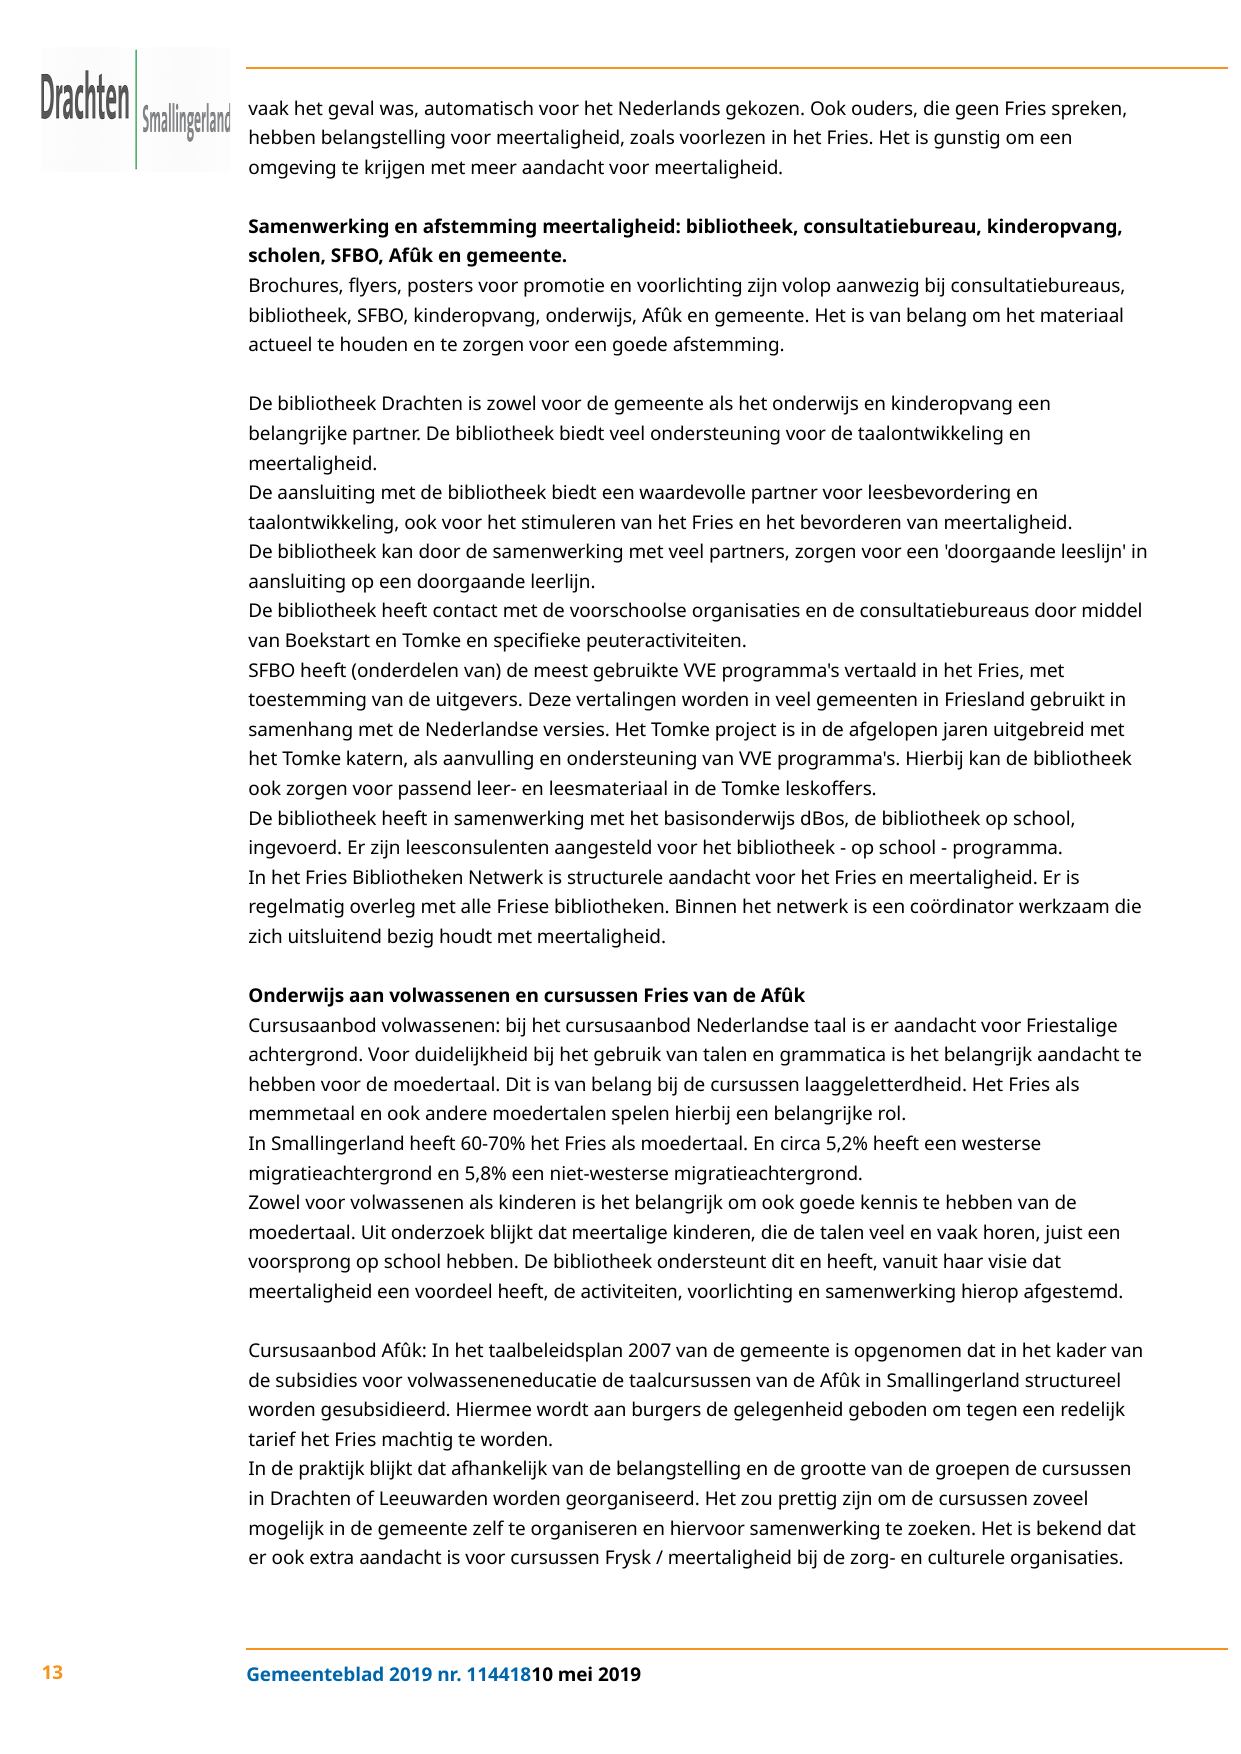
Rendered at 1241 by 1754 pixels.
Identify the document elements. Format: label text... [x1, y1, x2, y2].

text vaak het geval was, automatisch voor het Nederlands gekozen. Ook ouders, die geen Fries spreken, hebben belangstelling voor meertaligheid, zoals voorlezen in het Fries. Het is gunstig om een omgeving te krijgen met meer aandacht voor meertaligheid. [248, 95, 1152, 180]
text In Smallingerland heeft 60-70% het Fries als moedertaal. En circa 5,2% heeft een westerse migratieachtergrond en 5,8% een niet-westerse migratieachtergrond. [248, 1130, 1152, 1186]
text In het Fries Bibliotheken Netwerk is structurele aandacht voor het Fries en meertaligheid. Er is regelmatig overleg met alle Friese bibliotheken. Binnen het netwerk is een coördinator werkzaam die zich uitsluitend bezig houdt met meertaligheid. [248, 864, 1152, 949]
text Cursusaanbod Afûk: In het taalbeleidsplan 2007 van de gemeente is opgenomen dat in het kader van de subsidies voor volwasseneneducatie de taalcursussen van de Afûk in Smallingerland structureel worden gesubsidieerd. Hiermee wordt aan burgers de gelegenheid geboden om tegen een redelijk tarief het Fries machtig te worden. [248, 1337, 1152, 1452]
text Zowel voor volwassenen als kinderen is het belangrijk om ook goede kennis te hebben van de moedertaal. Uit onderzoek blijkt dat meertalige kinderen, die de talen veel en vaak horen, juist een voorsprong op school hebben. De bibliotheek ondersteunt dit en heeft, vanuit haar visie dat meertaligheid een voordeel heeft, de activiteiten, voorlichting en samenwerking hierop afgestemd. [248, 1189, 1152, 1304]
text De bibliotheek kan door de samenwerking met veel partners, zorgen voor een 'doorgaande leeslijn' in aansluiting op een doorgaande leerlijn. [248, 538, 1152, 594]
text Brochures, flyers, posters voor promotie en voorlichting zijn volop aanwezig bij consultatiebureaus, bibliotheek, SFBO, kinderopvang, onderwijs, Afûk en gemeente. Het is van belang om het materiaal actueel te houden en te zorgen voor een goede afstemming. [248, 272, 1152, 357]
text Samenwerking en afstemming meertaligheid: bibliotheek, consultatiebureau, kinderopvang, scholen, SFBO, Afûk en gemeente. [248, 213, 1152, 268]
text De bibliotheek heeft in samenwerking met het basisonderwijs dBos, de bibliotheek op school, ingevoerd. Er zijn leesconsulenten aangesteld voor het bibliotheek - op school - programma. [248, 805, 1152, 860]
text In de praktijk blijkt dat afhankelijk van de belangstelling en de grootte van de groepen de cursussen in Drachten of Leeuwarden worden georganiseerd. Het zou prettig zijn om de cursussen zoveel mogelijk in de gemeente zelf te organiseren en hiervoor samenwerking te zoeken. Het is bekend dat er ook extra aandacht is voor cursussen Frysk / meertaligheid bij de zorg- en culturele organisaties. [248, 1456, 1152, 1570]
picture [41, 47, 231, 172]
text Cursusaanbod volwassenen: bij het cursusaanbod Nederlandse taal is er aandacht voor Friestalige achtergrond. Voor duidelijkheid bij het gebruik van talen en grammatica is het belangrijk aandacht te hebben voor de moedertaal. Dit is van belang bij de cursussen laaggeletterdheid. Het Fries als memmetaal en ook andere moedertalen spelen hierbij een belangrijke rol. [248, 1012, 1152, 1126]
text Onderwijs aan volwassenen en cursussen Fries van de Afûk [248, 982, 1152, 1008]
text De aansluiting met de bibliotheek biedt een waardevolle partner voor leesbevordering en taalontwikkeling, ook voor het stimuleren van het Fries en het bevorderen van meertaligheid. [248, 479, 1152, 535]
text De bibliotheek heeft contact met de voorschoolse organisaties en de consultatiebureaus door middel van Boekstart en Tomke en specifieke peuteractiviteiten. [248, 598, 1152, 653]
text SFBO heeft (onderdelen van) de meest gebruikte VVE programma's vertaald in het Fries, met toestemming van de uitgevers. Deze vertalingen worden in veel gemeenten in Friesland gebruikt in samenhang met de Nederlandse versies. Het Tomke project is in de afgelopen jaren uitgebreid met het Tomke katern, als aanvulling en ondersteuning van VVE programma's. Hierbij kan de bibliotheek ook zorgen voor passend leer- en leesmateriaal in de Tomke leskoffers. [248, 657, 1152, 801]
text De bibliotheek Drachten is zowel voor de gemeente als het onderwijs en kinderopvang een belangrijke partner. De bibliotheek biedt veel ondersteuning voor de taalontwikkeling en meertaligheid. [248, 391, 1152, 476]
